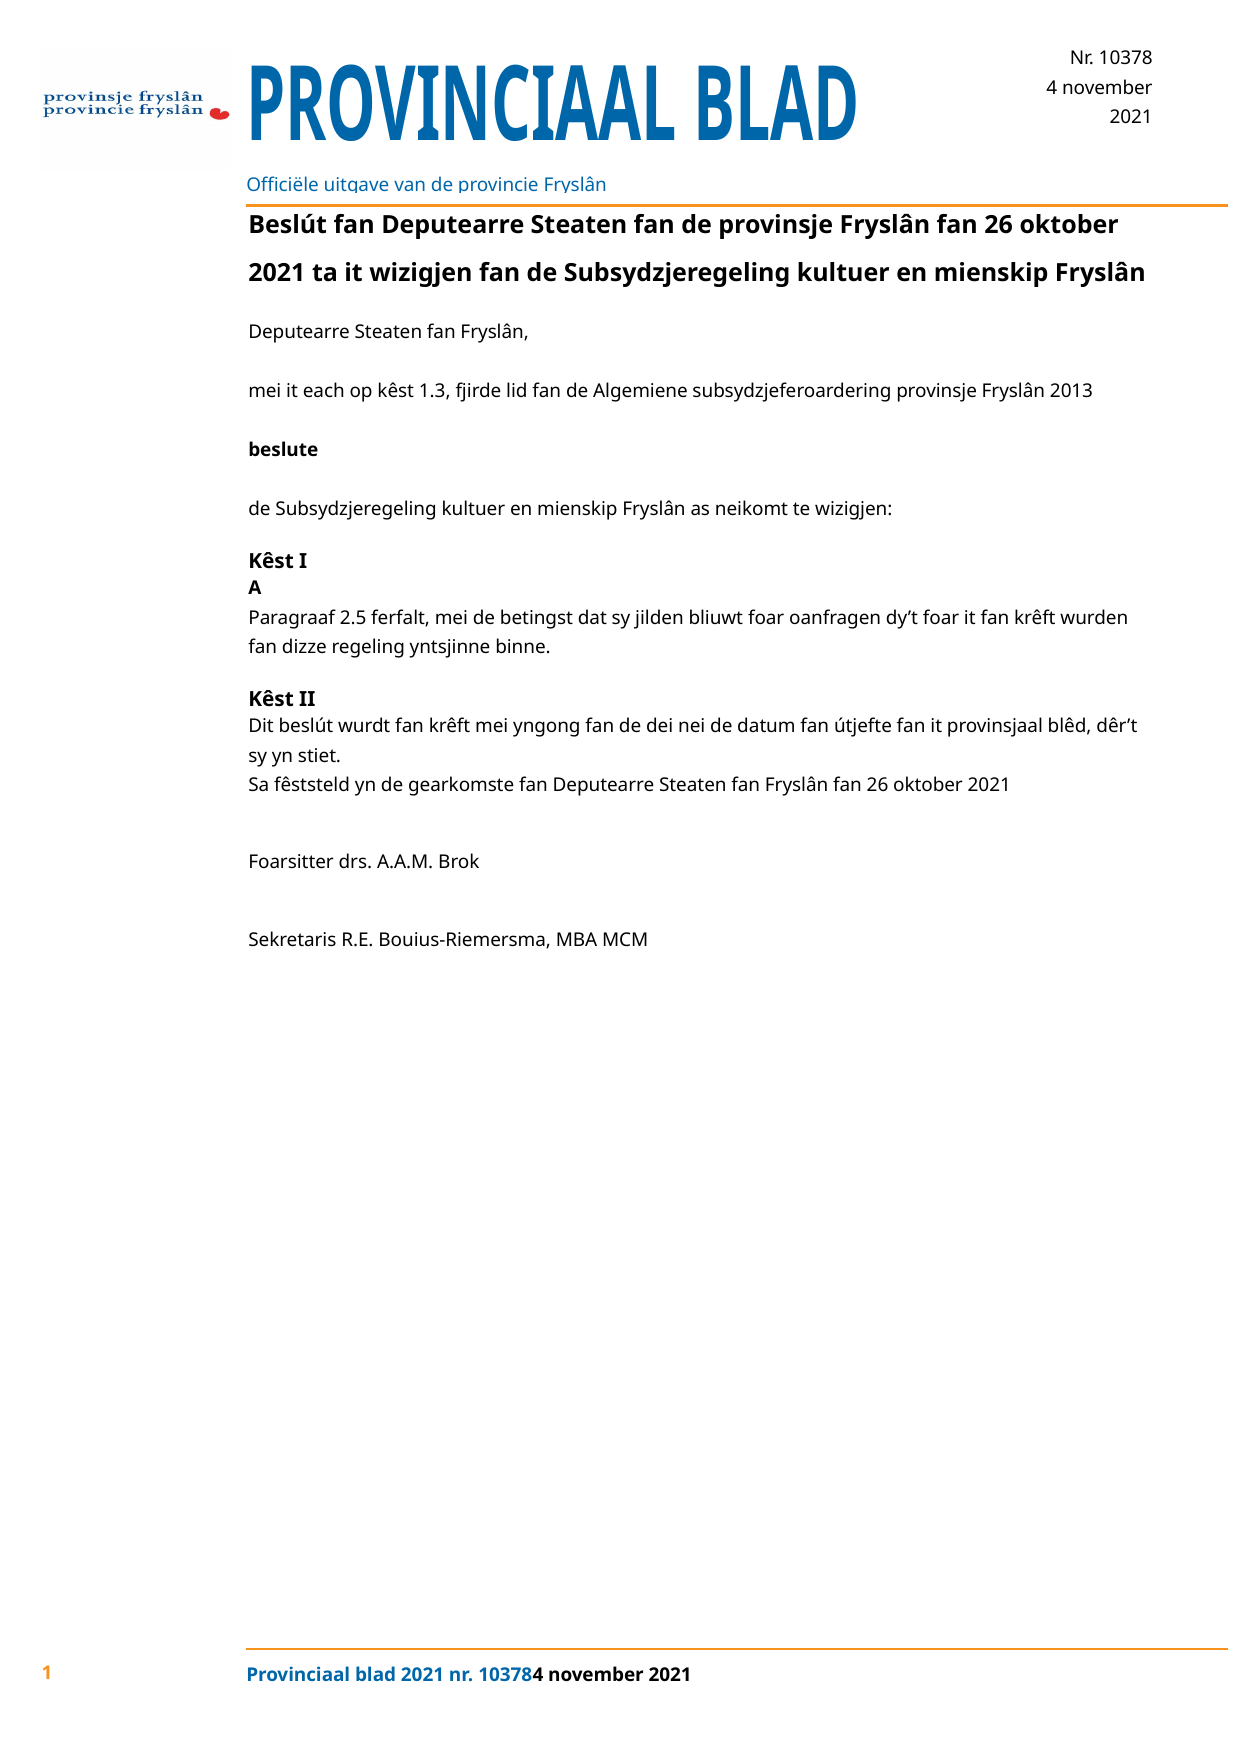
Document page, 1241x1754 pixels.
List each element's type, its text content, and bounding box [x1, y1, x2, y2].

text de Subsydzjeregeling kultuer en mienskip Fryslân as neikomt te wizigjen: [248, 495, 1152, 521]
text Kêst I [248, 546, 1152, 574]
text Sekretaris R.E. Bouius-Riemersma, MBA MCM [248, 926, 1152, 952]
text Paragraaf 2.5 ferfalt, mei de betingst dat sy jilden bliuwt foar oanfragen dy’t foar it fan krêft wurden fan dizze regeling yntsjinne binne. [248, 604, 1152, 659]
text Beslút fan Deputearre Steaten fan de provinsje Fryslân fan 26 oktober 2021 ta it wizigjen fan de Subsydzjeregeling kultuer en mienskip Fryslân [248, 207, 1152, 288]
text Kêst II [248, 684, 1152, 712]
text Foarsitter drs. A.A.M. Brok [248, 849, 1152, 874]
text Sa fêststeld yn de gearkomste fan Deputearre Steaten fan Fryslân fan 26 oktober 2021 [248, 771, 1152, 797]
text A [248, 574, 1152, 600]
picture [41, 47, 231, 172]
text mei it each op kêst 1.3, fjirde lid fan de Algemiene subsydzjeferoardering provinsje Fryslân 2013 [248, 377, 1152, 403]
text Deputearre Steaten fan Fryslân, [248, 318, 1152, 344]
text Dit beslút wurdt fan krêft mei yngong fan de dei nei de datum fan útjefte fan it provinsjaal blêd, dêr’t sy yn stiet. [248, 712, 1152, 768]
text beslute [248, 436, 1152, 462]
